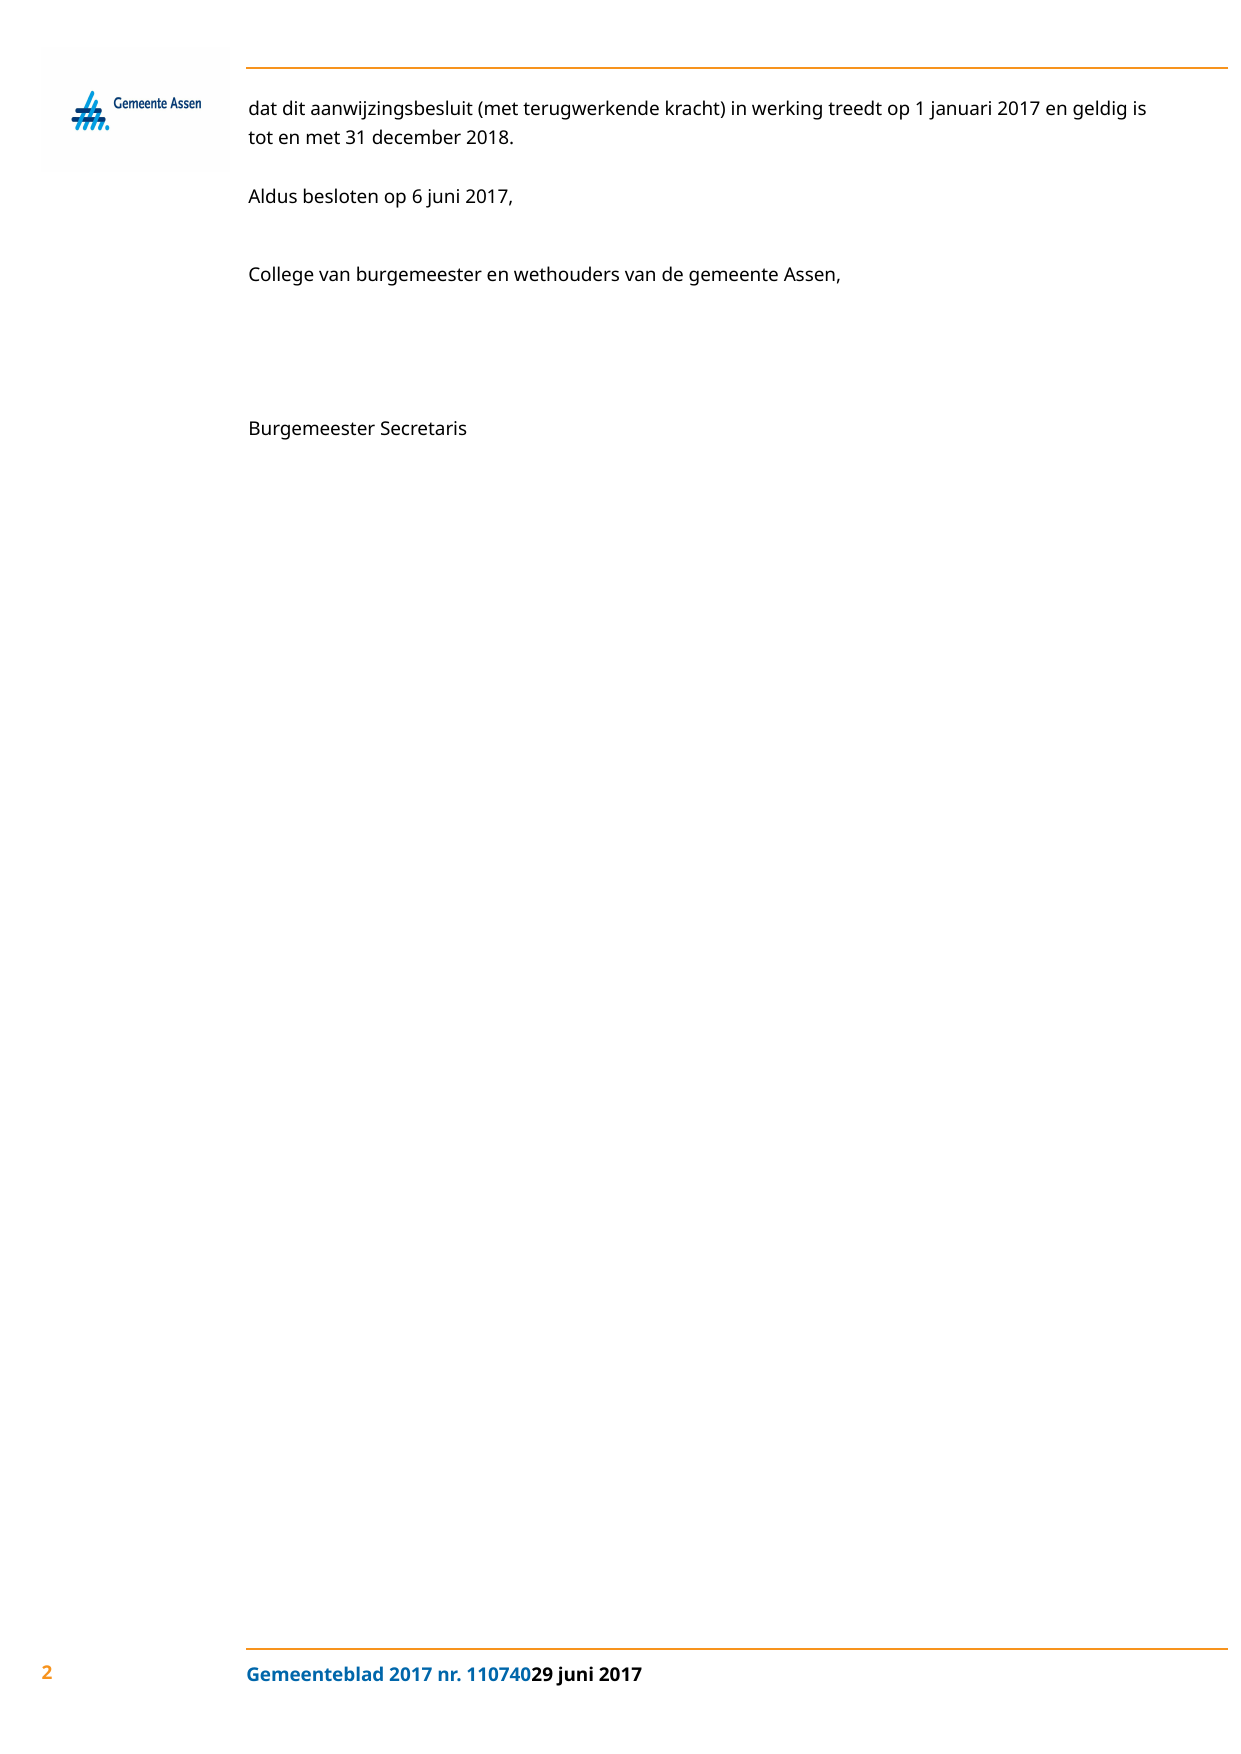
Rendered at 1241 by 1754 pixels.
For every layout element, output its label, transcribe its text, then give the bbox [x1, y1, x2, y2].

picture [41, 47, 231, 172]
text College van burgemeester en wethouders van de gemeente Assen, [248, 261, 1152, 286]
text dat dit aanwijzingsbesluit (met terugwerkende kracht) in werking treedt op 1 januari 2017 en geldig is tot en met 31 december 2018. [248, 95, 1152, 150]
text Burgemeester Secretaris [248, 415, 1152, 441]
text Aldus besloten op 6 juni 2017, [248, 183, 1152, 209]
